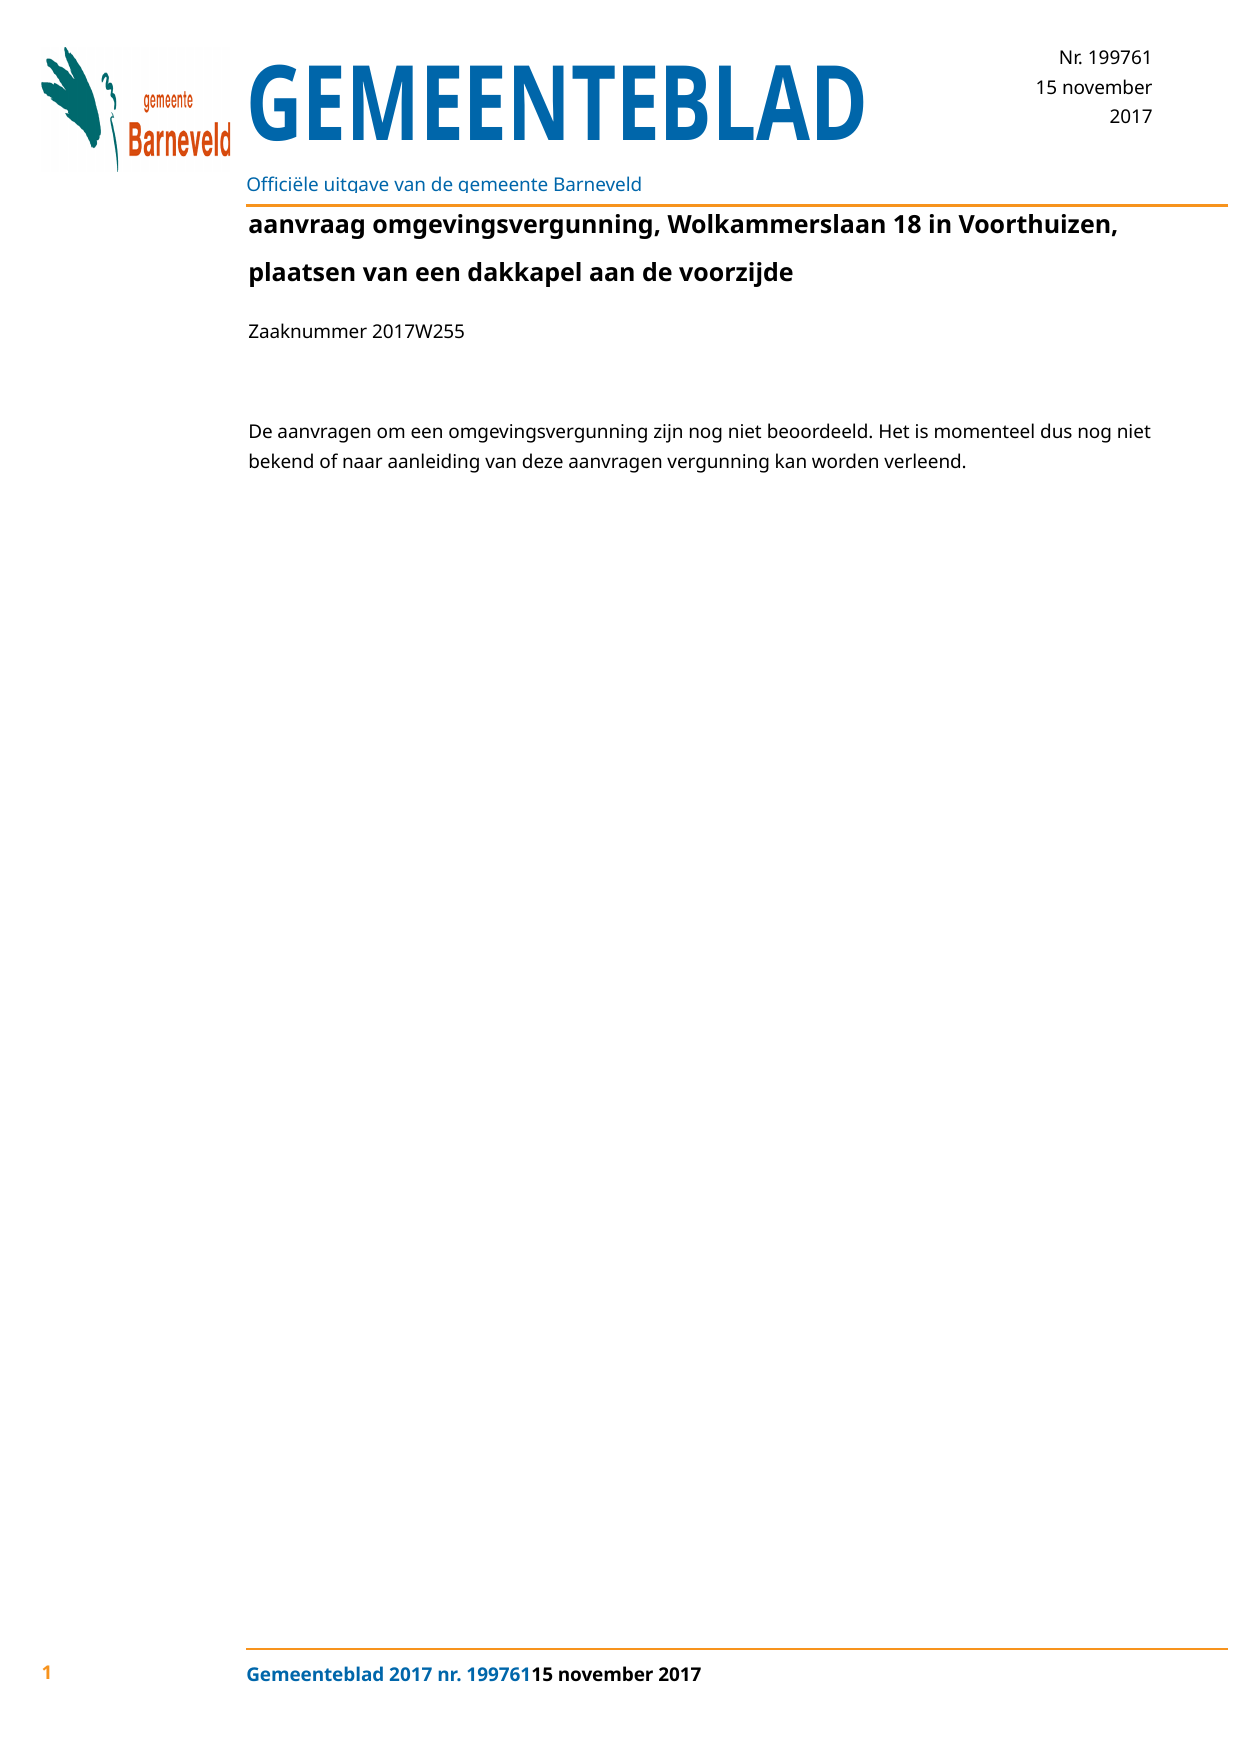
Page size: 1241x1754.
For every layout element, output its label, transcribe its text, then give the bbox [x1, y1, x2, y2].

picture [41, 47, 231, 172]
text De aanvragen om een omgevingsvergunning zijn nog niet beoordeeld. Het is momenteel dus nog niet bekend of naar aanleiding van deze aanvragen vergunning kan worden verleend. [248, 419, 1152, 474]
text aanvraag omgevingsvergunning, Wolkammerslaan 18 in Voorthuizen, plaatsen van een dakkapel aan de voorzijde [248, 207, 1152, 288]
text Zaaknummer 2017W255 [248, 318, 1152, 344]
